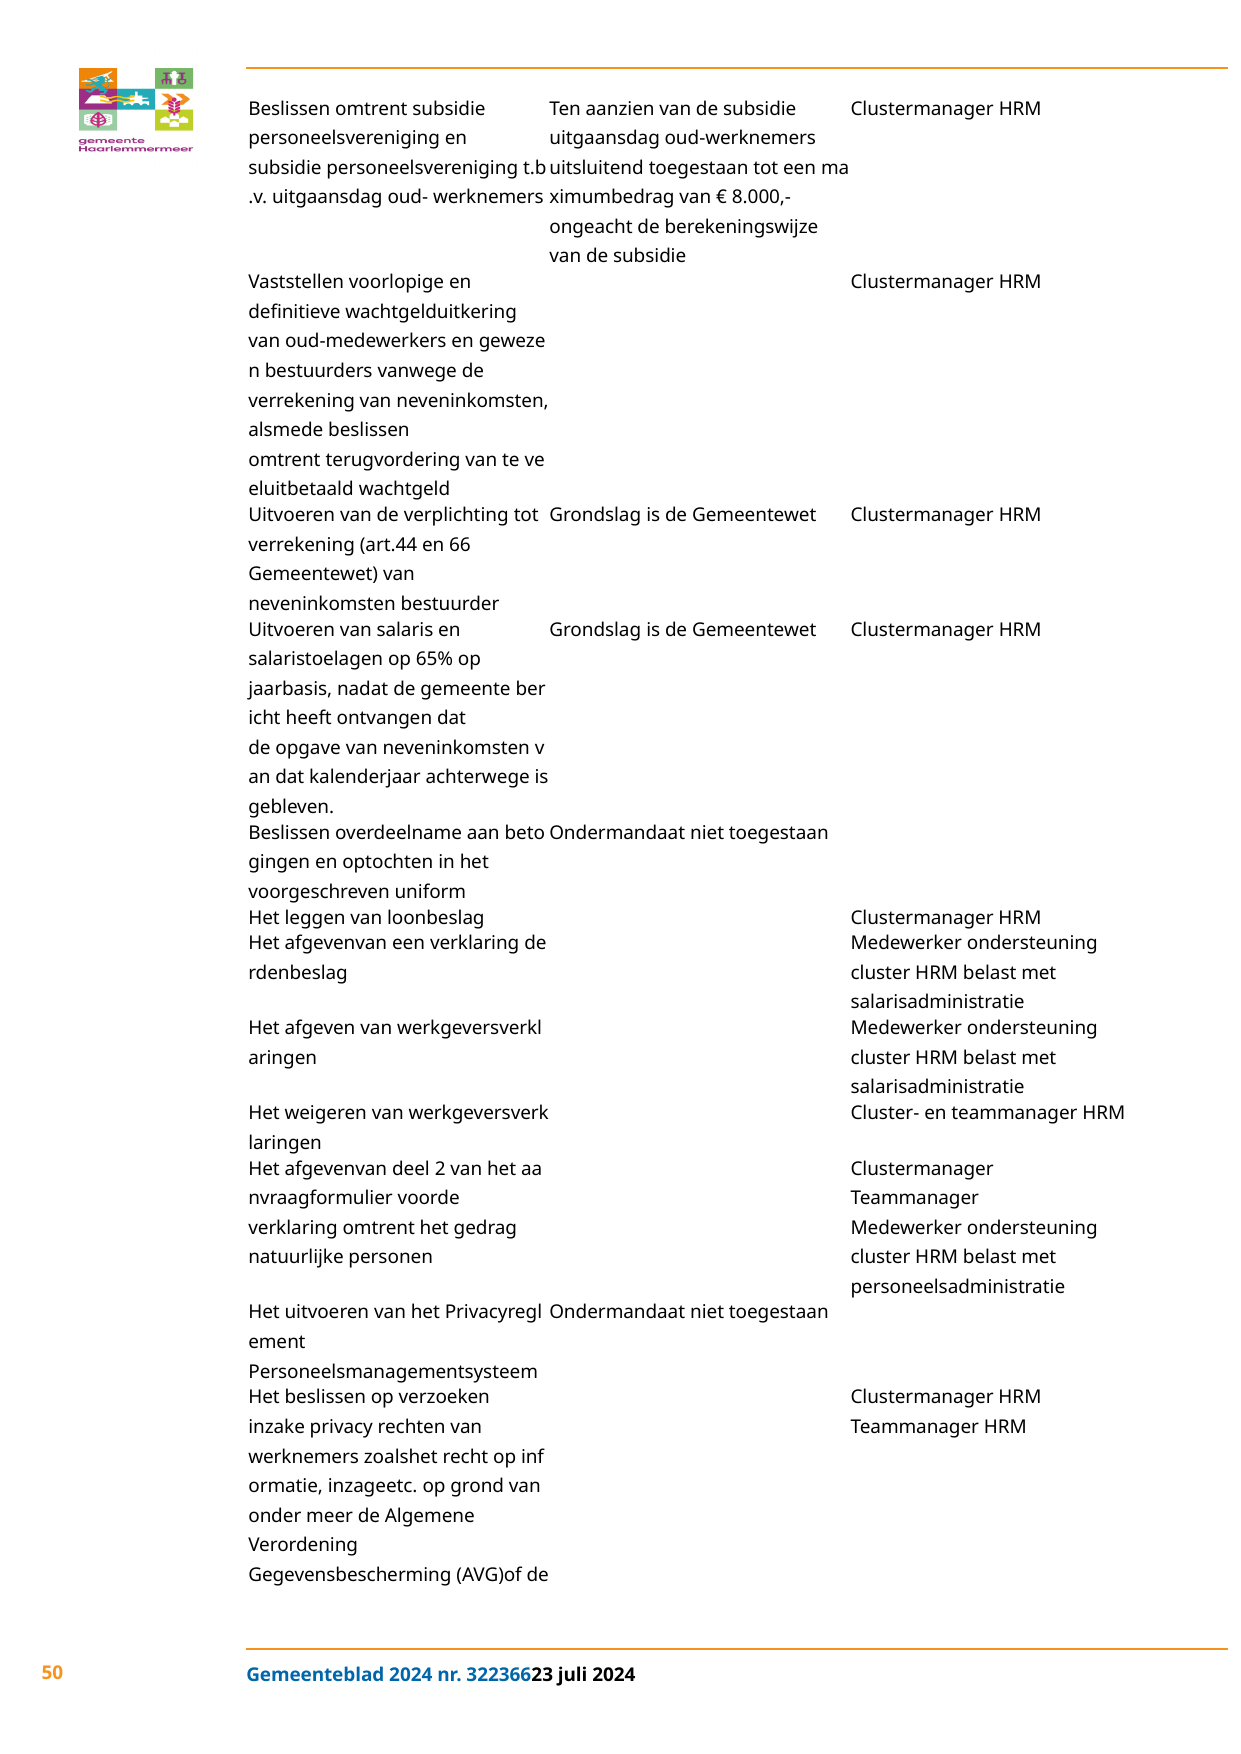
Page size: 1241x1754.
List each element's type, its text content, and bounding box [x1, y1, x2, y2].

table_cell Ten aanzien van de subsidie uitgaansdag oud-werknemers uitsluitend toegestaan tot een maximumbedrag van € 8.000,- ongeacht de berekeningswijze van de subsidie [549, 95, 850, 268]
table_cell Het afgevenvan deel 2 van het aanvraagformulier voorde verklaring omtrent het gedrag natuurlijke personen [248, 1155, 549, 1299]
table_cell Ondermandaat niet toegestaan [549, 1299, 850, 1384]
table_cell Ondermandaat niet toegestaan [549, 819, 850, 904]
table_cell Beslissen overdeelname aan betogingen en optochten in het voorgeschreven uniform [248, 819, 549, 904]
table_cell Het leggen van loonbeslag [248, 904, 549, 929]
table_cell Clustermanager HRM [850, 269, 1152, 501]
table_cell [549, 1155, 850, 1299]
table_cell [549, 269, 850, 501]
table_cell Beslissen omtrent subsidie personeelsvereniging en subsidie personeelsvereniging t.b.v. uitgaansdag oud- werknemers [248, 95, 549, 268]
table_cell Vaststellen voorlopige en definitieve wachtgelduitkering van oud-medewerkers en gewezen bestuurders vanwege de verrekening van neveninkomsten, alsmede beslissen omtrent terugvordering van te veeluitbetaald wachtgeld [248, 269, 549, 501]
table_cell Uitvoeren van salaris en salaristoelagen op 65% op jaarbasis, nadat de gemeente bericht heeft ontvangen dat de opgave van neveninkomsten van dat kalenderjaar achterwege is gebleven. [248, 616, 549, 819]
table_cell [549, 1015, 850, 1099]
table_cell Het afgeven van werkgeversverklaringen [248, 1015, 549, 1099]
table_cell Grondslag is de Gemeentewet [549, 501, 850, 616]
table_cell [549, 1099, 850, 1155]
table_cell Het beslissen op verzoeken inzake privacy rechten van werknemers zoalshet recht op informatie, inzageetc. op grond van onder meer de Algemene Verordening Gegevensbescherming (AVG)of de [248, 1384, 549, 1587]
table_cell Clustermanager HRM [850, 501, 1152, 616]
table_cell Clustermanager HRM [850, 95, 1152, 268]
table_cell Clustermanager HRM [850, 904, 1152, 929]
table_cell Clustermanager HRM [850, 616, 1152, 819]
table_cell Clustermanager HRM Teammanager HRM [850, 1384, 1152, 1587]
table_cell Medewerker ondersteuning cluster HRM belast met salarisadministratie [850, 930, 1152, 1014]
table_cell [850, 819, 1152, 904]
table_cell [850, 1299, 1152, 1384]
table_cell [549, 1384, 850, 1587]
table_cell Het afgevenvan een verklaring derdenbeslag [248, 930, 549, 1014]
table_cell Clustermanager Teammanager Medewerker ondersteuning cluster HRM belast met personeelsadministratie [850, 1155, 1152, 1299]
table_cell Medewerker ondersteuning cluster HRM belast met salarisadministratie [850, 1015, 1152, 1099]
table_cell [549, 930, 850, 1014]
table_cell Het uitvoeren van het Privacyreglement Personeelsmanagementsysteem [248, 1299, 549, 1384]
table_cell Uitvoeren van de verplichting tot verrekening (art.44 en 66 Gemeentewet) van neveninkomsten bestuurder [248, 501, 549, 616]
table_cell [549, 904, 850, 929]
table_cell Cluster- en teammanager HRM [850, 1099, 1152, 1155]
table_cell Het weigeren van werkgeversverklaringen [248, 1099, 549, 1155]
picture [41, 47, 231, 172]
table_cell Grondslag is de Gemeentewet [549, 616, 850, 819]
